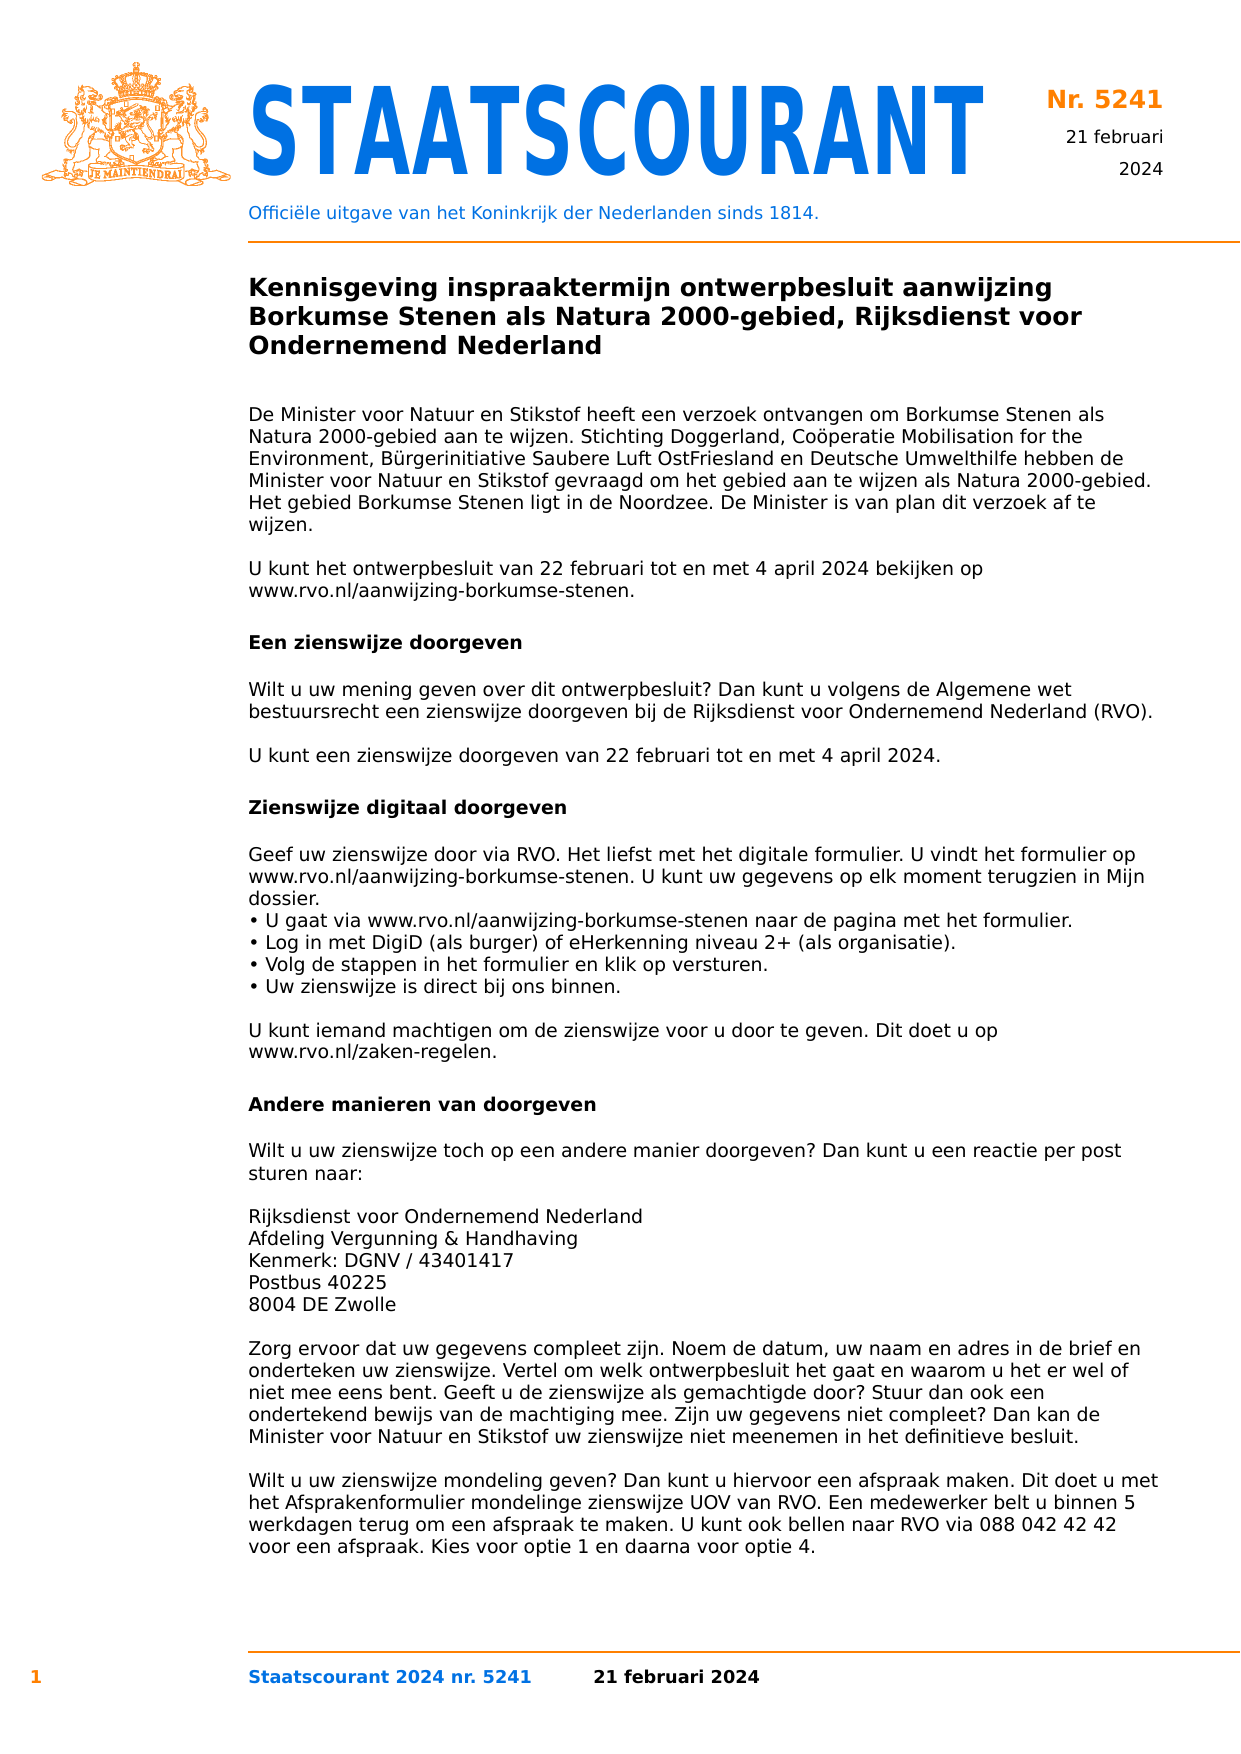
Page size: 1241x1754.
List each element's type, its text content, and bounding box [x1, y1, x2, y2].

text Wilt u uw mening geven over dit ontwerpbesluit? Dan kunt u volgens de Algemene wet bestuursrecht een zienswijze doorgeven bij de Rijksdienst voor Ondernemend Nederland (RVO). [248, 679, 1163, 723]
text • Volg de stappen in het formulier en klik op versturen. [248, 954, 1163, 976]
picture [41, 62, 231, 186]
table_header [25, 62, 248, 241]
text U kunt iemand machtigen om de zienswijze voor u door te geven. Dit doet u op www.rvo.nl/zaken-regelen. [248, 1019, 1163, 1063]
text • U gaat via www.rvo.nl/aanwijzing-borkumse-stenen naar de pagina met het formulier. [248, 910, 1163, 932]
text Kenmerk: DGNV / 43401417 [248, 1250, 1163, 1272]
text Postbus 40225 [248, 1272, 1163, 1294]
text Rijksdienst voor Ondernemend Nederland [248, 1206, 1163, 1228]
text Geef uw zienswijze door via RVO. Het liefst met het digitale formulier. U vindt het formulier op www.rvo.nl/aanwijzing-borkumse-stenen. U kunt uw gegevens op elk moment terugzien in Mijn dossier. [248, 844, 1163, 910]
text De Minister voor Natuur en Stikstof heeft een verzoek ontvangen om Borkumse Stenen als Natura 2000-gebied aan te wijzen. Stichting Doggerland, Coöperatie Mobilisation for the Environment, Bürgerinitiative Saubere Luft OstFriesland en Deutsche Umwelthilfe hebben de Minister voor Natuur en Stikstof gevraagd om het gebied aan te wijzen als Natura 2000-gebied. Het gebied Borkumse Stenen ligt in de Noordzee. De Minister is van plan dit verzoek af te wijzen. [248, 404, 1163, 536]
table_cell Officiële uitgave van het Koninkrijk der Nederlanden sinds 1814. [248, 203, 1240, 241]
table_cell 21 februari [998, 121, 1240, 153]
text Wilt u uw zienswijze mondeling geven? Dan kunt u hiervoor een afspraak maken. Dit doet u met het Afsprakenformulier mondelinge zienswijze UOV van RVO. Een medewerker belt u binnen 5 werkdagen terug om een afspraak te maken. U kunt ook bellen naar RVO via 088 042 42 42 voor een afspraak. Kies voor optie 1 en daarna voor optie 4. [248, 1470, 1163, 1558]
text U kunt het ontwerpbesluit van 22 februari tot en met 4 april 2024 bekijken op www.rvo.nl/aanwijzing-borkumse-stenen. [248, 558, 1163, 602]
text Afdeling Vergunning & Handhaving [248, 1228, 1163, 1250]
table_header Nr. 5241 [998, 62, 1240, 121]
subtitle Andere manieren van doorgeven [248, 1093, 1163, 1115]
text U kunt een zienswijze doorgeven van 22 februari tot en met 4 april 2024. [248, 745, 1163, 767]
subtitle Zienswijze digitaal doorgeven [248, 797, 1163, 819]
text 8004 DE Zwolle [248, 1294, 1163, 1316]
table_header STAATSCOURANT [248, 62, 998, 203]
subtitle Kennisgeving inspraaktermijn ontwerpbesluit aanwijzing Borkumse Stenen als Natura 2000-gebied, Rijksdienst voor Ondernemend Nederland [248, 273, 1163, 361]
text • Log in met DigiD (als burger) of eHerkenning niveau 2+ (als organisatie). [248, 932, 1163, 954]
table_cell 2024 [998, 153, 1240, 203]
text • Uw zienswijze is direct bij ons binnen. [248, 976, 1163, 998]
text Wilt u uw zienswijze toch op een andere manier doorgeven? Dan kunt u een reactie per post sturen naar: [248, 1140, 1163, 1184]
text Zorg ervoor dat uw gegevens compleet zijn. Noem de datum, uw naam en adres in de brief en onderteken uw zienswijze. Vertel om welk ontwerpbesluit het gaat en waarom u het er wel of niet mee eens bent. Geeft u de zienswijze als gemachtigde door? Stuur dan ook een ondertekend bewijs van de machtiging mee. Zijn uw gegevens niet compleet? Dan kan de Minister voor Natuur en Stikstof uw zienswijze niet meenemen in het definitieve besluit. [248, 1338, 1163, 1448]
subtitle Een zienswijze doorgeven [248, 632, 1163, 654]
